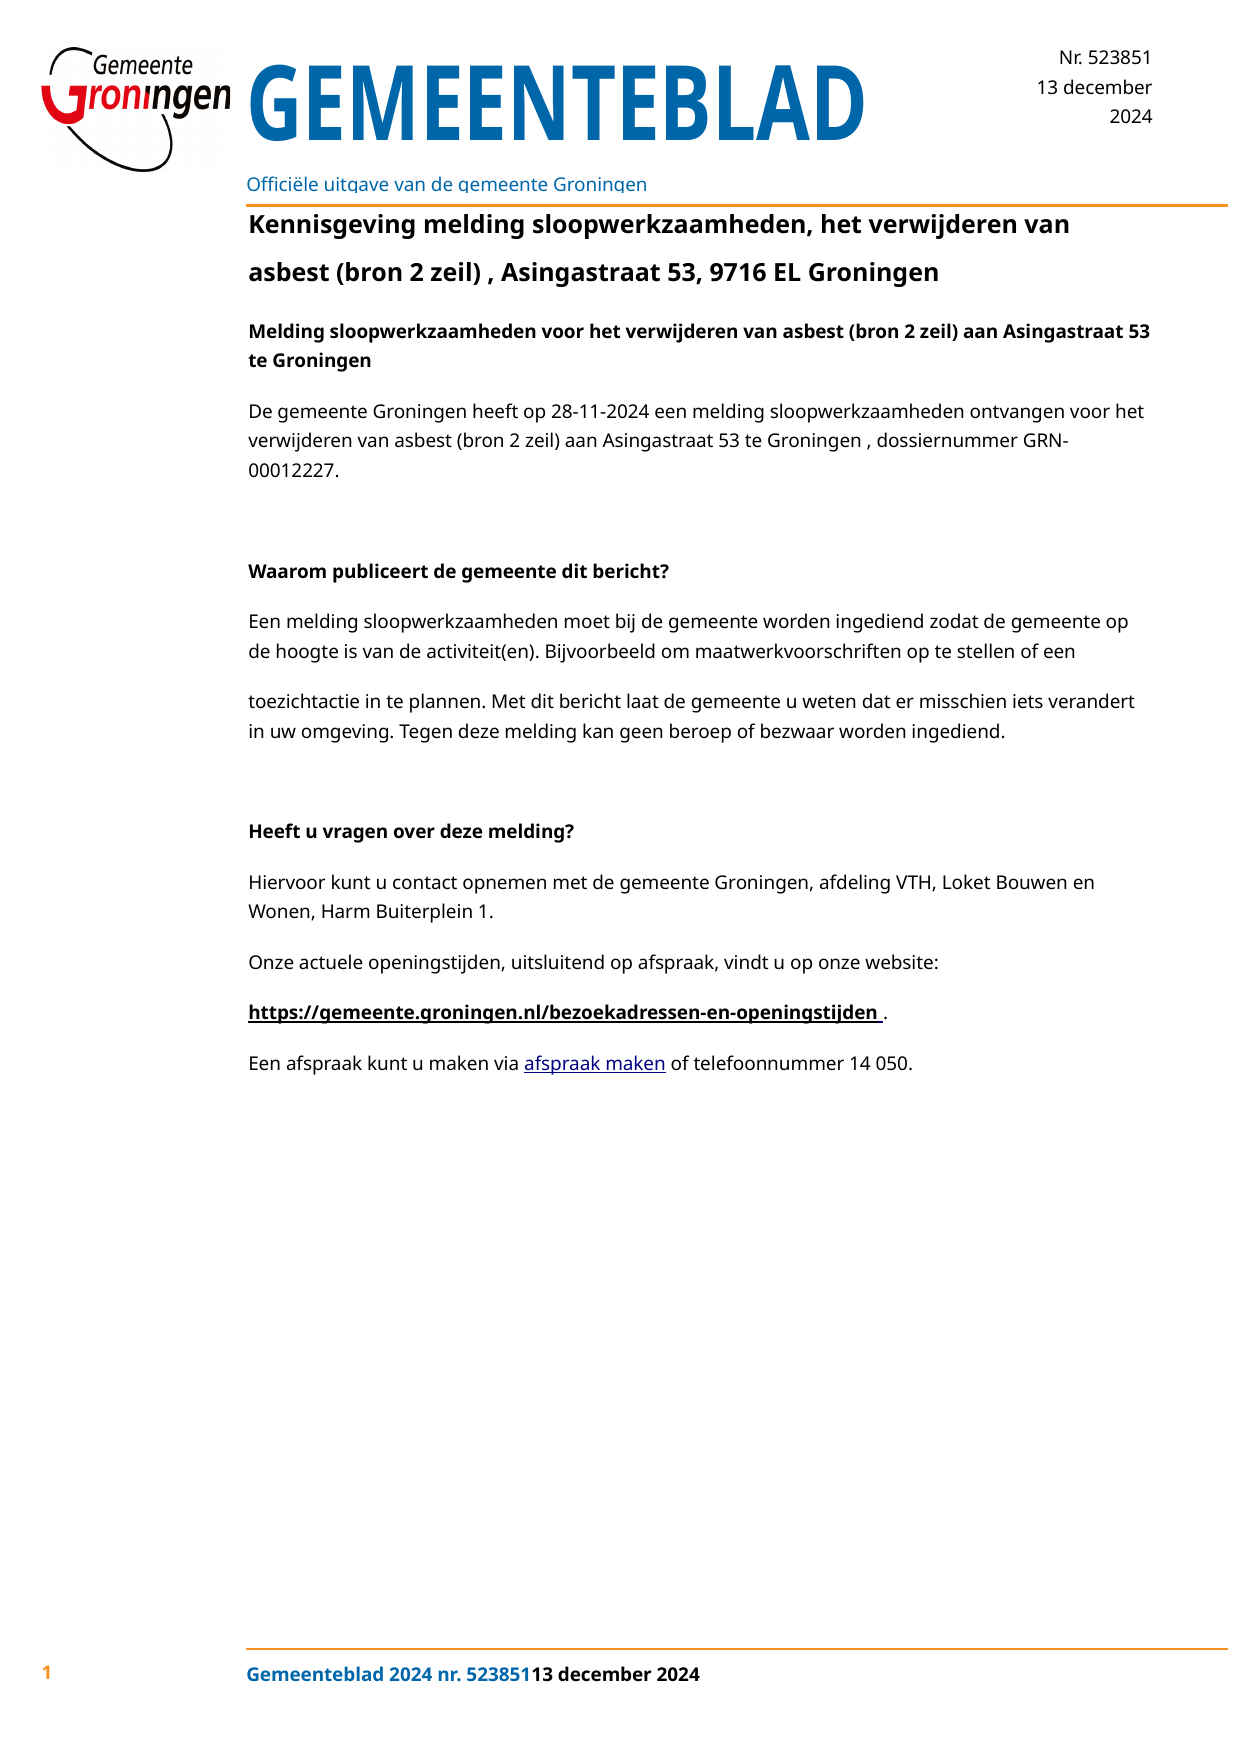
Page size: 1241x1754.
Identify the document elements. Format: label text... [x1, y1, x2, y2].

text Een afspraak kunt u maken via afspraak maken of telefoonnummer 14 050. [248, 1050, 1152, 1076]
text Heeft u vragen over deze melding? [248, 819, 1152, 844]
picture [41, 47, 231, 172]
text Hiervoor kunt u contact opnemen met de gemeente Groningen, afdeling VTH, Loket Bouwen en Wonen, Harm Buiterplein 1. [248, 869, 1152, 924]
text De gemeente Groningen heeft op 28-11-2024 een melding sloopwerkzaamheden ontvangen voor het verwijderen van asbest (bron 2 zeil) aan Asingastraat 53 te Groningen , dossiernummer GRN-00012227. [248, 398, 1152, 483]
text toezichtactie in te plannen. Met dit bericht laat de gemeente u weten dat er misschien iets verandert in uw omgeving. Tegen deze melding kan geen beroep of bezwaar worden ingediend. [248, 688, 1152, 744]
text https://gemeente.groningen.nl/bezoekadressen-en-openingstijden . [248, 999, 1152, 1025]
text Waarom publiceert de gemeente dit bericht? [248, 558, 1152, 584]
text Kennisgeving melding sloopwerkzaamheden, het verwijderen van asbest (bron 2 zeil) , Asingastraat 53, 9716 EL Groningen [248, 207, 1152, 288]
text Onze actuele openingstijden, uitsluitend op afspraak, vindt u op onze website: [248, 949, 1152, 975]
text Melding sloopwerkzaamheden voor het verwijderen van asbest (bron 2 zeil) aan Asingastraat 53 te Groningen [248, 318, 1152, 373]
text Een melding sloopwerkzaamheden moet bij de gemeente worden ingediend zodat de gemeente op de hoogte is van de activiteit(en). Bijvoorbeeld om maatwerkvoorschriften op te stellen of een [248, 608, 1152, 664]
